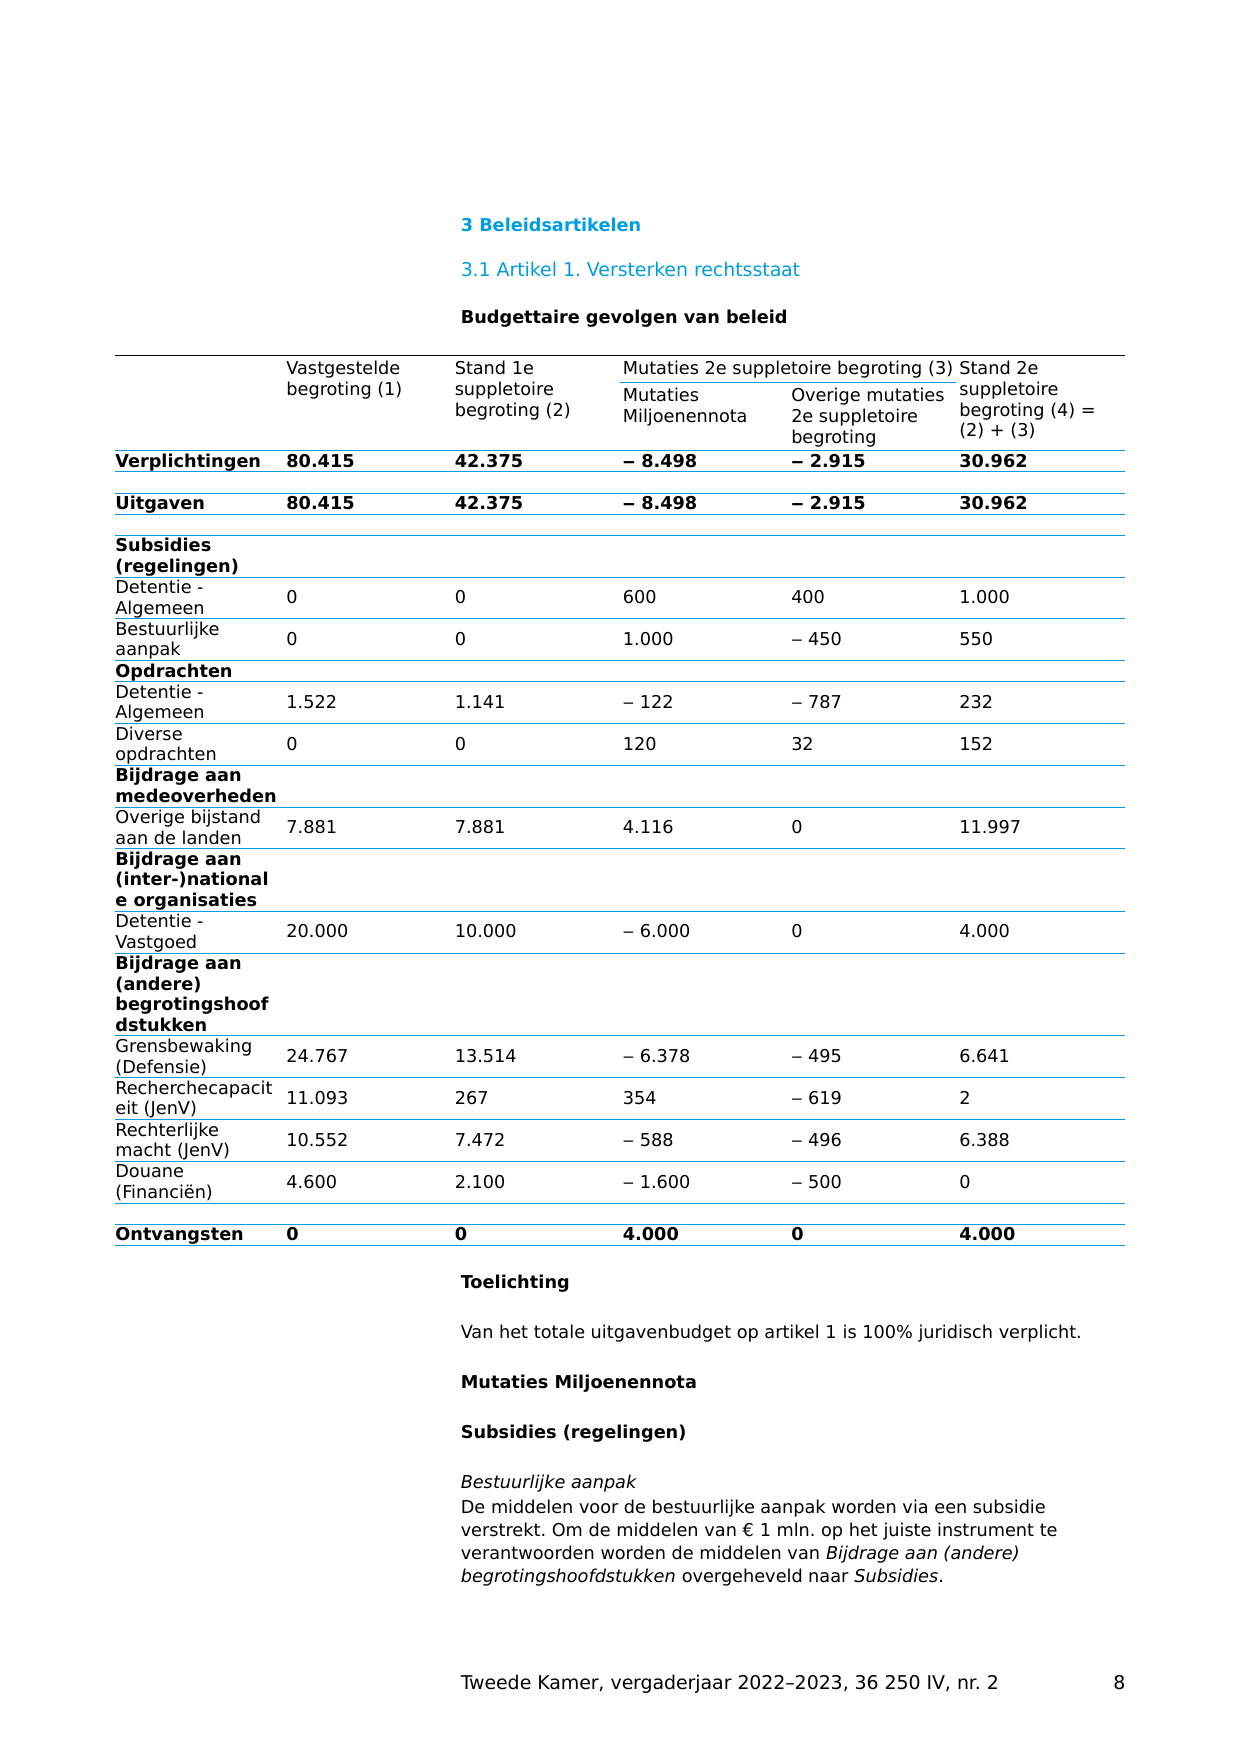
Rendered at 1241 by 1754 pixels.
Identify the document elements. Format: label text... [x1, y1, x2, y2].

table_cell 0 [283, 619, 452, 660]
table_cell 0 [788, 808, 956, 848]
table_cell ‒ 619 [788, 1078, 956, 1119]
table_cell [283, 849, 452, 911]
table_cell [620, 766, 788, 806]
table_cell [452, 515, 620, 535]
table_cell 1.141 [452, 682, 620, 723]
table_cell 0 [452, 1225, 620, 1245]
table_cell Detentie - Algemeen [115, 682, 283, 723]
table_cell [620, 661, 788, 681]
table_cell [956, 1204, 1125, 1224]
table_cell 4.000 [620, 1225, 788, 1245]
table_cell Bijdrage aan (andere) begrotingshoofdstukken [115, 954, 283, 1035]
table_cell 152 [956, 724, 1125, 765]
table_cell 4.600 [283, 1162, 452, 1202]
table_cell Bestuurlijke aanpak [115, 619, 283, 660]
table_cell [452, 536, 620, 576]
table_cell 1.522 [283, 682, 452, 723]
table_cell 120 [620, 724, 788, 765]
table_cell 42.375 [452, 451, 620, 471]
table_cell Grensbewaking (Defensie) [115, 1036, 283, 1077]
table_cell 7.881 [283, 808, 452, 848]
table_cell 0 [788, 1225, 956, 1245]
table_cell ‒ 500 [788, 1162, 956, 1202]
table_cell Detentie - Algemeen [115, 578, 283, 618]
table_cell [452, 661, 620, 681]
table_cell Recherchecapaciteit (JenV) [115, 1078, 283, 1119]
table_cell ‒ 2.915 [788, 451, 956, 471]
table_cell [283, 661, 452, 681]
table_cell [788, 515, 956, 535]
table_cell [788, 536, 956, 576]
table_cell [620, 954, 788, 1035]
table_cell Uitgaven [115, 494, 283, 513]
table_cell [115, 356, 283, 450]
table_cell 1.000 [620, 619, 788, 660]
table_cell [956, 515, 1125, 535]
text Subsidies (regelingen) [461, 1420, 1125, 1443]
table_cell ‒ 8.498 [620, 494, 788, 513]
table_cell 0 [452, 724, 620, 765]
table_cell 2.100 [452, 1162, 620, 1202]
table_cell Stand 2e suppletoire begroting (4) = (2) + (3) [956, 356, 1125, 450]
table_cell Douane (Financiën) [115, 1162, 283, 1202]
table_cell Vastgestelde begroting (1) [283, 356, 452, 450]
table_cell 10.000 [452, 912, 620, 952]
table_cell 80.415 [283, 451, 452, 471]
table_cell 0 [452, 619, 620, 660]
table_cell [620, 515, 788, 535]
table_cell Opdrachten [115, 661, 283, 681]
table_cell [452, 766, 620, 806]
table_cell 0 [283, 1225, 452, 1245]
table_cell 4.000 [956, 1225, 1125, 1245]
table_cell 42.375 [452, 494, 620, 513]
table_cell 0 [283, 724, 452, 765]
table_cell 7.472 [452, 1120, 620, 1161]
table_cell 1.000 [956, 578, 1125, 618]
table_cell [788, 472, 956, 492]
table_cell ‒ 6.000 [620, 912, 788, 952]
table_cell ‒ 450 [788, 619, 956, 660]
table_cell 232 [956, 682, 1125, 723]
table_cell 4.000 [956, 912, 1125, 952]
table_cell ‒ 2.915 [788, 494, 956, 513]
table_cell [956, 954, 1125, 1035]
table_cell [452, 849, 620, 911]
table_cell [620, 472, 788, 492]
table_cell ‒ 8.498 [620, 451, 788, 471]
table_cell ‒ 122 [620, 682, 788, 723]
table_cell Overige mutaties 2e suppletoire begroting [788, 383, 956, 450]
text De middelen voor de bestuurlijke aanpak worden via een subsidie verstrekt. Om de middelen van € 1 mln. op het juiste instrument te verantwoorden worden de middelen van Bijdrage aan (andere) begrotingshoofdstukken overgeheveld naar Subsidies. [461, 1495, 1125, 1587]
table_cell 30.962 [956, 451, 1125, 471]
table_cell Subsidies (regelingen) [115, 536, 283, 576]
table_cell Bijdrage aan medeoverheden [115, 766, 283, 806]
table_cell 4.116 [620, 808, 788, 848]
table_cell 80.415 [283, 494, 452, 513]
title 3.1 Artikel 1. Versterken rechtsstaat [461, 259, 1125, 281]
table_cell 267 [452, 1078, 620, 1119]
table_cell [956, 536, 1125, 576]
table_cell Detentie - Vastgoed [115, 912, 283, 952]
text Toelichting [461, 1270, 1125, 1293]
table_header Tabel 5 Budgettaire gevolgen van beleid artikel 1 Versterken rechtsstaat (bedragen x € 1.000) [115, 330, 1125, 355]
table_cell 2 [956, 1078, 1125, 1119]
table_cell [283, 472, 452, 492]
table_cell 32 [788, 724, 956, 765]
table_cell 0 [452, 578, 620, 618]
table_cell 10.552 [283, 1120, 452, 1161]
table_cell [956, 661, 1125, 681]
table_cell 30.962 [956, 494, 1125, 513]
table_cell 13.514 [452, 1036, 620, 1077]
table_cell Mutaties Miljoenennota [620, 383, 788, 450]
text Mutaties Miljoenennota [461, 1370, 1125, 1393]
table_cell [956, 472, 1125, 492]
table_cell [452, 1204, 620, 1224]
table_cell 7.881 [452, 808, 620, 848]
text Van het totale uitgavenbudget op artikel 1 is 100% juridisch verplicht. [461, 1320, 1125, 1343]
table_cell [283, 1204, 452, 1224]
table_cell [283, 766, 452, 806]
text Budgettaire gevolgen van beleid [461, 305, 1125, 328]
table_cell 0 [283, 578, 452, 618]
table_cell [620, 1204, 788, 1224]
table_cell ‒ 496 [788, 1120, 956, 1161]
table_cell 24.767 [283, 1036, 452, 1077]
title 3 Beleidsartikelen [461, 213, 1125, 236]
table_cell [283, 954, 452, 1035]
table_cell [115, 472, 283, 492]
table_cell Overige bijstand aan de landen [115, 808, 283, 848]
table_cell 6.641 [956, 1036, 1125, 1077]
table_cell ‒ 588 [620, 1120, 788, 1161]
table_cell [115, 515, 283, 535]
table_cell Mutaties 2e suppletoire begroting (3) [620, 356, 956, 382]
table_cell ‒ 6.378 [620, 1036, 788, 1077]
table_cell ‒ 1.600 [620, 1162, 788, 1202]
table_cell ‒ 495 [788, 1036, 956, 1077]
table_cell Diverse opdrachten [115, 724, 283, 765]
table_cell [283, 515, 452, 535]
table_cell [283, 536, 452, 576]
table_cell [956, 849, 1125, 911]
table_cell [788, 954, 956, 1035]
table_cell Verplichtingen [115, 451, 283, 471]
table_cell ‒ 787 [788, 682, 956, 723]
table_cell [956, 766, 1125, 806]
table_cell [452, 954, 620, 1035]
table_cell [788, 766, 956, 806]
table_cell 20.000 [283, 912, 452, 952]
table_cell [115, 1204, 283, 1224]
table_cell 550 [956, 619, 1125, 660]
table_cell [452, 472, 620, 492]
table_cell 6.388 [956, 1120, 1125, 1161]
table_cell 11.093 [283, 1078, 452, 1119]
table_cell [788, 849, 956, 911]
table_cell 354 [620, 1078, 788, 1119]
table_cell [788, 1204, 956, 1224]
table_cell [620, 536, 788, 576]
table_cell 0 [788, 912, 956, 952]
table_cell [788, 661, 956, 681]
table_cell Rechterlijke macht (JenV) [115, 1120, 283, 1161]
table_cell Bijdrage aan (inter-)nationale organisaties [115, 849, 283, 911]
table_cell Stand 1e suppletoire begroting (2) [452, 356, 620, 450]
table_cell 400 [788, 578, 956, 618]
table_cell [620, 849, 788, 911]
table_cell 0 [956, 1162, 1125, 1202]
table_cell 11.997 [956, 808, 1125, 848]
table_cell Ontvangsten [115, 1225, 283, 1245]
text Bestuurlijke aanpak [461, 1470, 1125, 1493]
table_cell 600 [620, 578, 788, 618]
